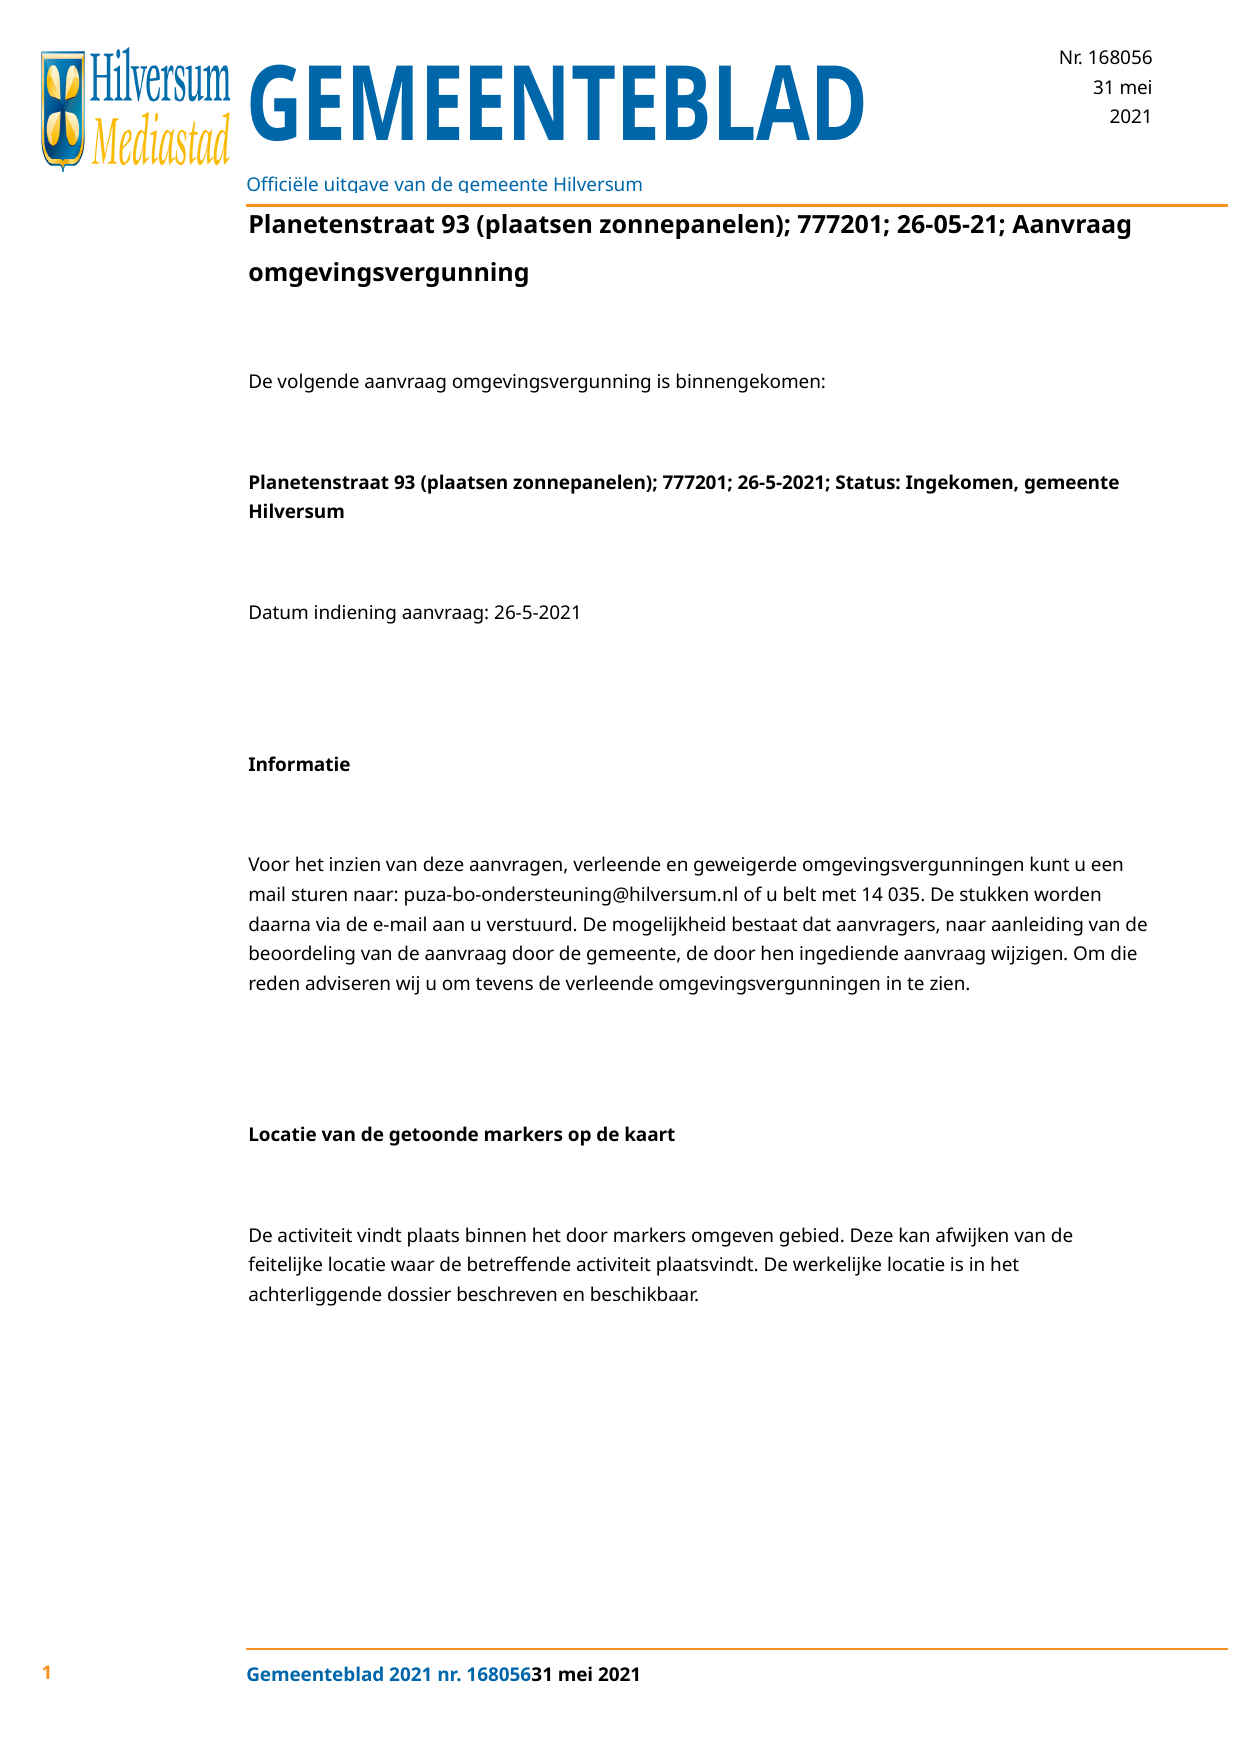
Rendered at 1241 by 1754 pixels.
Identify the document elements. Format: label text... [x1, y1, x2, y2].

picture [41, 47, 231, 172]
text Informatie [248, 751, 1152, 777]
text Planetenstraat 93 (plaatsen zonnepanelen); 777201; 26-5-2021; Status: Ingekomen, gemeente Hilversum [248, 469, 1152, 524]
text De activiteit vindt plaats binnen het door markers omgeven gebied. Deze kan afwijken van de feitelijke locatie waar de betreffende activiteit plaatsvindt. De werkelijke locatie is in het achterliggende dossier beschreven en beschikbaar. [248, 1222, 1152, 1307]
text Voor het inzien van deze aanvragen, verleende en geweigerde omgevingsvergunningen kunt u een mail sturen naar: puza-bo-ondersteuning@hilversum.nl of u belt met 14 035. De stukken worden daarna via de e-mail aan u verstuurd. De mogelijkheid bestaat dat aanvragers, naar aanleiding van de beoordeling van de aanvraag door de gemeente, de door hen ingediende aanvraag wijzigen. Om die reden adviseren wij u om tevens de verleende omgevingsvergunningen in te zien. [248, 852, 1152, 996]
text De volgende aanvraag omgevingsvergunning is binnengekomen: [248, 368, 1152, 394]
text Datum indiening aanvraag: 26-5-2021 [248, 599, 1152, 625]
text Planetenstraat 93 (plaatsen zonnepanelen); 777201; 26-05-21; Aanvraag omgevingsvergunning [248, 207, 1152, 288]
text Locatie van de getoonde markers op de kaart [248, 1121, 1152, 1147]
